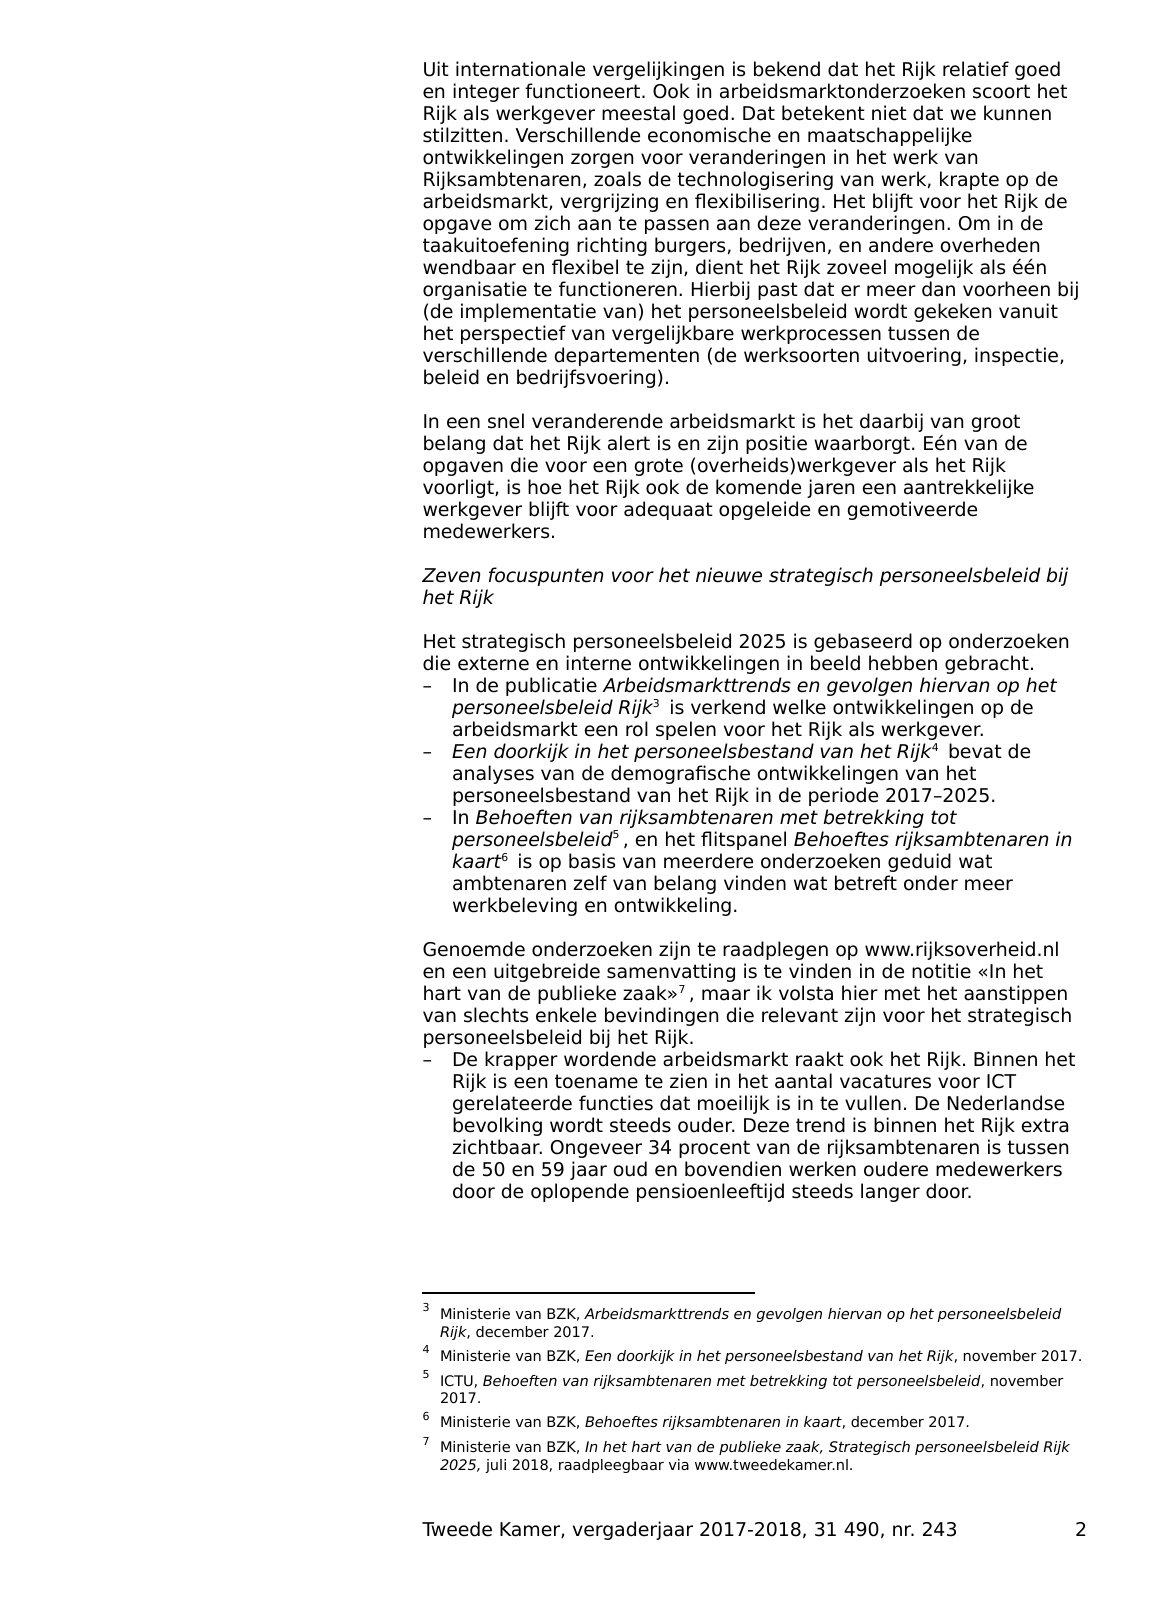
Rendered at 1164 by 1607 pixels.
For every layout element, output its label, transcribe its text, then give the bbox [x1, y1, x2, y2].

text – In de publicatie Arbeidsmarkttrends en gevolgen hiervan op het personeelsbeleid Rijk is verkend welke ontwikkelingen op de arbeidsmarkt een rol spelen voor het Rijk als werkgever. [422, 675, 1087, 741]
text – De krapper wordende arbeidsmarkt raakt ook het Rijk. Binnen het Rijk is een toename te zien in het aantal vacatures voor ICT gerelateerde functies dat moeilijk is in te vullen. De Nederlandse bevolking wordt steeds ouder. Deze trend is binnen het Rijk extra zichtbaar. Ongeveer 34 procent van de rijksambtenaren is tussen de 50 en 59 jaar oud en bovendien werken oudere medewerkers door de oplopende pensioenleeftijd steeds langer door. [422, 1049, 1087, 1203]
text In een snel veranderende arbeidsmarkt is het daarbij van groot belang dat het Rijk alert is en zijn positie waarborgt. Eén van de opgaven die voor een grote (overheids)werkgever als het Rijk voorligt, is hoe het Rijk ook de komende jaren een aantrekkelijke werkgever blijft voor adequaat opgeleide en gemotiveerde medewerkers. [422, 411, 1087, 543]
text Ministerie van BZK, In het hart van de publieke zaak, Strategisch personeelsbeleid Rijk 2025, juli 2018, raadpleegbaar via www.tweedekamer.nl. [422, 1435, 1087, 1474]
subtitle Zeven focuspunten voor het nieuwe strategisch personeelsbeleid bij het Rijk [422, 565, 1087, 609]
text ICTU, Behoeften van rijksambtenaren met betrekking tot personeelsbeleid, november 2017. [422, 1368, 1087, 1407]
text – Een doorkijk in het personeelsbestand van het Rijk bevat de analyses van de demografische ontwikkelingen van het personeelsbestand van het Rijk in de periode 2017–2025. [422, 741, 1087, 807]
text Ministerie van BZK, Behoeftes rijksambtenaren in kaart, december 2017. [422, 1410, 1087, 1432]
text Ministerie van BZK, Een doorkijk in het personeelsbestand van het Rijk, november 2017. [422, 1343, 1087, 1366]
text Het strategisch personeelsbeleid 2025 is gebaseerd op onderzoeken die externe en interne ontwikkelingen in beeld hebben gebracht. [422, 631, 1087, 675]
text Ministerie van BZK, Arbeidsmarkttrends en gevolgen hiervan op het personeelsbeleid Rijk, december 2017. [422, 1302, 1087, 1341]
text – In Behoeften van rijksambtenaren met betrekking tot personeelsbeleid, en het flitspanel Behoeftes rijksambtenaren in kaart is op basis van meerdere onderzoeken geduid wat ambtenaren zelf van belang vinden wat betreft onder meer werkbeleving en ontwikkeling. [422, 807, 1087, 917]
text Uit internationale vergelijkingen is bekend dat het Rijk relatief goed en integer functioneert. Ook in arbeidsmarktonderzoeken scoort het Rijk als werkgever meestal goed. Dat betekent niet dat we kunnen stilzitten. Verschillende economische en maatschappelijke ontwikkelingen zorgen voor veranderingen in het werk van Rijksambtenaren, zoals de technologisering van werk, krapte op de arbeidsmarkt, vergrijzing en flexibilisering. Het blijft voor het Rijk de opgave om zich aan te passen aan deze veranderingen. Om in de taakuitoefening richting burgers, bedrijven, en andere overheden wendbaar en flexibel te zijn, dient het Rijk zoveel mogelijk als één organisatie te functioneren. Hierbij past dat er meer dan voorheen bij (de implementatie van) het personeelsbeleid wordt gekeken vanuit het perspectief van vergelijkbare werkprocessen tussen de verschillende departementen (de werksoorten uitvoering, inspectie, beleid en bedrijfsvoering). [422, 59, 1087, 389]
text Genoemde onderzoeken zijn te raadplegen op www.rijksoverheid.nl en een uitgebreide samenvatting is te vinden in de notitie «In het hart van de publieke zaak», maar ik volsta hier met het aanstippen van slechts enkele bevindingen die relevant zijn voor het strategisch personeelsbeleid bij het Rijk. [422, 939, 1087, 1049]
